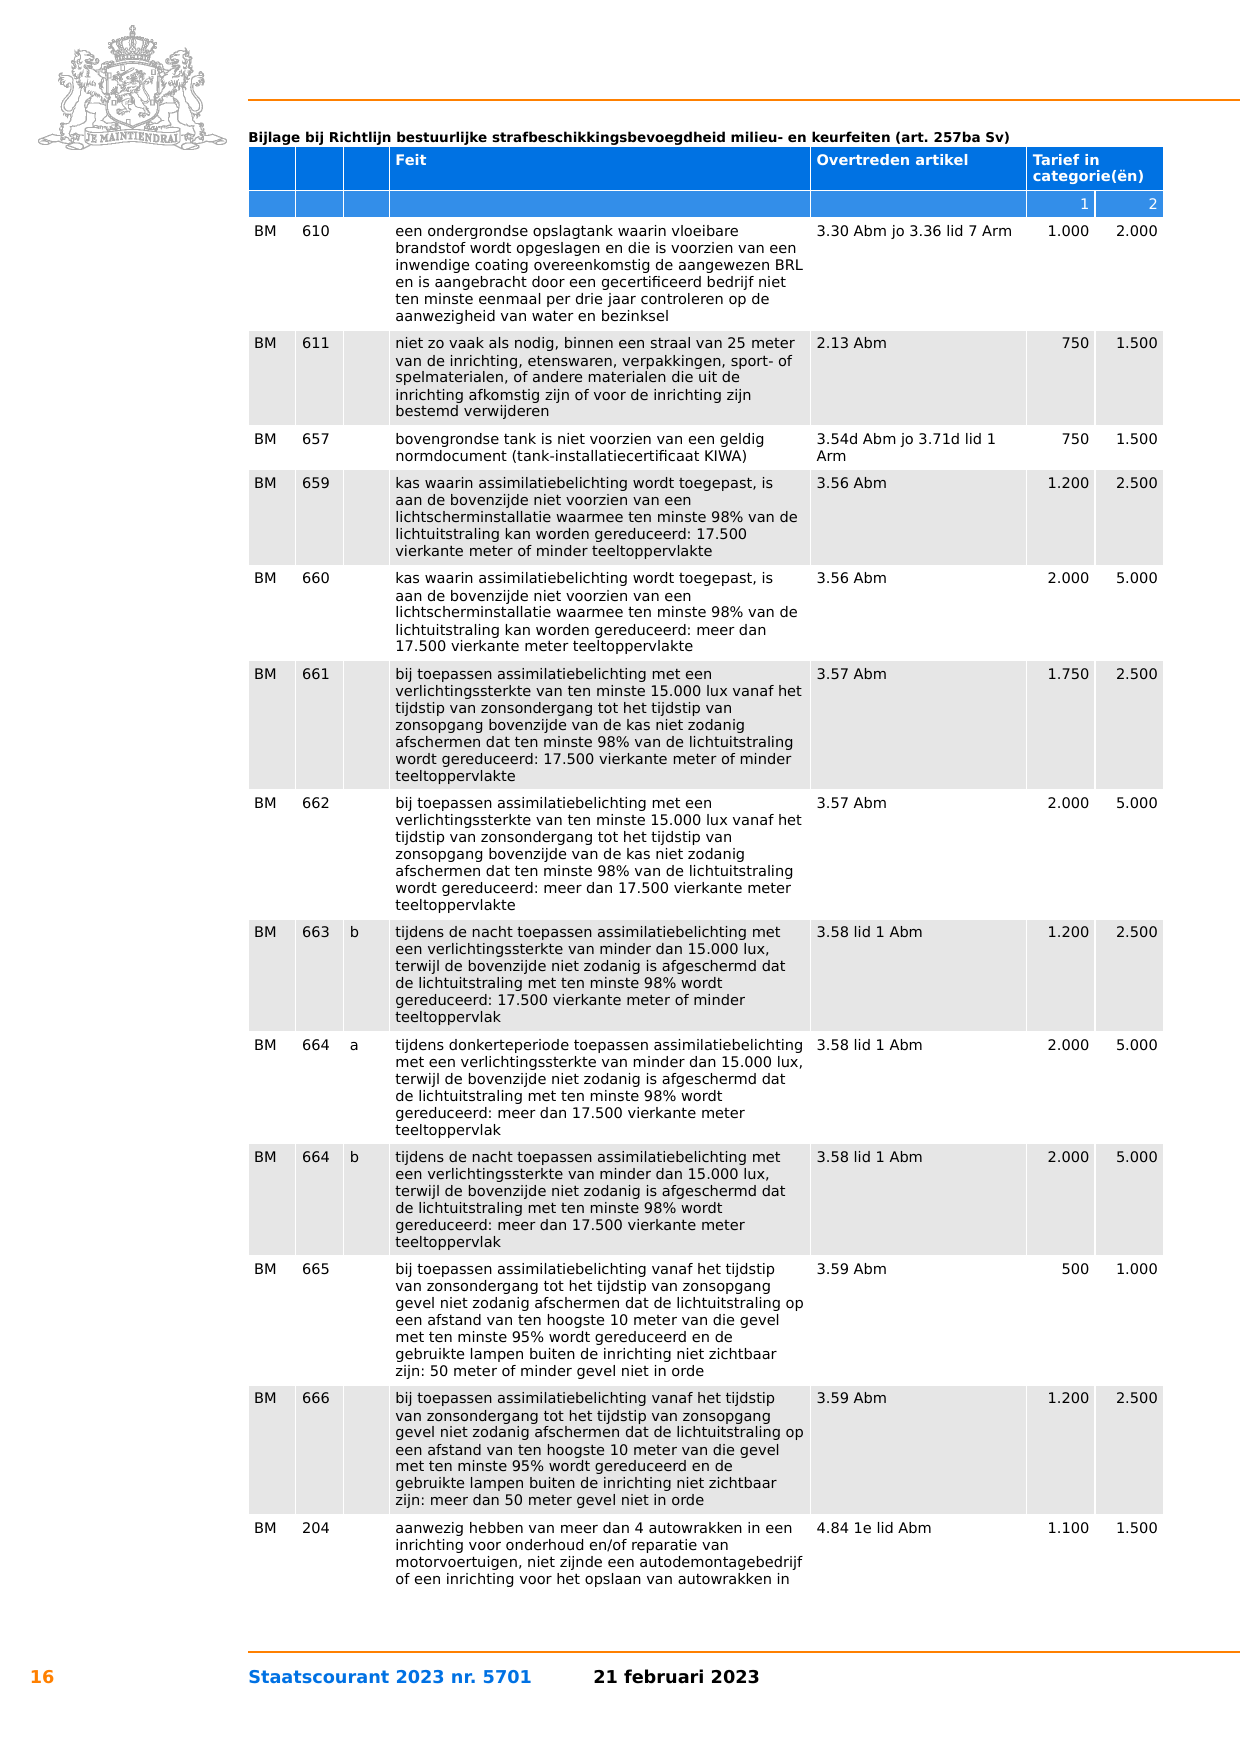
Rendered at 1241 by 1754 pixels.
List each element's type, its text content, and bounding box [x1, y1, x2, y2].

table_cell 2.000 [1027, 566, 1094, 660]
table_cell 1.200 [1027, 470, 1094, 565]
table_cell 3.56 Abm [811, 566, 1026, 660]
table_cell 3.54d Abm jo 3.71d lid 1 Arm [811, 426, 1026, 469]
table_cell 1.100 [1027, 1515, 1094, 1592]
table_cell 3.59 Abm [811, 1386, 1026, 1514]
table_cell 2.000 [1027, 1144, 1094, 1255]
table_cell BM [249, 219, 295, 330]
table_cell 3.57 Abm [811, 790, 1026, 918]
table_cell [344, 219, 389, 330]
table_cell [344, 331, 389, 425]
table_cell bij toepassen assimilatiebelichting vanaf het tijdstip van zonsondergang tot het tijdstip van zonsopgang gevel niet zodanig afschermen dat de lichtuitstraling op een afstand van ten hoogste 10 meter van die gevel met ten minste 95% wordt gereduceerd en de gebruikte lampen buiten de inrichting niet zichtbaar zijn: meer dan 50 meter gevel niet in orde [390, 1386, 810, 1514]
table_cell 2.500 [1096, 661, 1163, 789]
table_cell BM [249, 1515, 295, 1592]
table_cell 659 [296, 470, 343, 565]
table_cell 610 [296, 219, 343, 330]
table_cell 664 [296, 1144, 343, 1255]
table_cell 657 [296, 426, 343, 469]
table_cell a [344, 1032, 389, 1143]
table_cell [296, 147, 343, 190]
table_cell 2.13 Abm [811, 331, 1026, 425]
table_cell 2.000 [1096, 219, 1163, 330]
table_cell 5.000 [1096, 1144, 1163, 1255]
table_cell 3.57 Abm [811, 661, 1026, 789]
table_cell 5.000 [1096, 790, 1163, 918]
table_cell [390, 191, 810, 217]
table_cell 5.000 [1096, 1032, 1163, 1143]
table_header Bijlage bij Richtlijn bestuurlijke strafbeschikkingsbevoegdheid milieu- en keurfeiten (art. 257ba Sv) [248, 130, 1163, 146]
table_cell BM [249, 331, 295, 425]
table_cell bij toepassen assimilatiebelichting met een verlichtingssterkte van ten minste 15.000 lux vanaf het tijdstip van zonsondergang tot het tijdstip van zonsopgang bovenzijde van de kas niet zodanig afschermen dat ten minste 98% van de lichtuitstraling wordt gereduceerd: 17.500 vierkante meter of minder teeltoppervlakte [390, 661, 810, 789]
table_cell [344, 566, 389, 660]
table_cell [249, 147, 295, 190]
table_cell 500 [1027, 1256, 1094, 1385]
table_cell 3.58 lid 1 Abm [811, 920, 1026, 1031]
table_cell tijdens de nacht toepassen assimilatiebelichting met een verlichtingssterkte van minder dan 15.000 lux, terwijl de bovenzijde niet zodanig is afgeschermd dat de lichtuitstraling met ten minste 98% wordt gereduceerd: meer dan 17.500 vierkante meter teeltoppervlak [390, 1144, 810, 1255]
table_cell BM [249, 426, 295, 469]
table_cell tijdens donkerteperiode toepassen assimilatiebelichting met een verlichtingssterkte van minder dan 15.000 lux, terwijl de bovenzijde niet zodanig is afgeschermd dat de lichtuitstraling met ten minste 98% wordt gereduceerd: meer dan 17.500 vierkante meter teeltoppervlak [390, 1032, 810, 1143]
table_cell kas waarin assimilatiebelichting wordt toegepast, is aan de bovenzijde niet voorzien van een lichtscherminstallatie waarmee ten minste 98% van de lichtuitstraling kan worden gereduceerd: 17.500 vierkante meter of minder teeltoppervlakte [390, 470, 810, 565]
table_cell 2.500 [1096, 470, 1163, 565]
table_cell BM [249, 661, 295, 789]
table_cell 1.200 [1027, 920, 1094, 1031]
table_cell [811, 191, 1026, 217]
table_cell 1.750 [1027, 661, 1094, 789]
table_cell BM [249, 1032, 295, 1143]
table_cell BM [249, 470, 295, 565]
table_cell 3.30 Abm jo 3.36 lid 7 Arm [811, 219, 1026, 330]
table_cell 1.000 [1096, 1256, 1163, 1385]
table_cell 750 [1027, 426, 1094, 469]
table_cell [344, 790, 389, 918]
table_cell 3.58 lid 1 Abm [811, 1032, 1026, 1143]
table_cell een ondergrondse opslagtank waarin vloeibare brandstof wordt opgeslagen en die is voorzien van een inwendige coating overeenkomstig de aangewezen BRL en is aangebracht door een gecertificeerd bedrijf niet ten minste eenmaal per drie jaar controleren op de aanwezigheid van water en bezinksel [390, 219, 810, 330]
table_cell Tarief in categorie(ën) [1027, 147, 1163, 190]
table_cell 1.500 [1096, 426, 1163, 469]
table_cell b [344, 920, 389, 1031]
table_cell BM [249, 1144, 295, 1255]
table_cell [344, 147, 389, 190]
table_cell [344, 1386, 389, 1514]
table_cell 664 [296, 1032, 343, 1143]
table_cell BM [249, 566, 295, 660]
table_cell 1 [1027, 191, 1094, 217]
table_cell [296, 191, 343, 217]
table_cell BM [249, 790, 295, 918]
table_cell 1.000 [1027, 219, 1094, 330]
table_cell b [344, 1144, 389, 1255]
table_cell BM [249, 1256, 295, 1385]
table_cell [344, 661, 389, 789]
table_cell BM [249, 1386, 295, 1514]
table_cell bij toepassen assimilatiebelichting met een verlichtingssterkte van ten minste 15.000 lux vanaf het tijdstip van zonsondergang tot het tijdstip van zonsopgang bovenzijde van de kas niet zodanig afschermen dat ten minste 98% van de lichtuitstraling wordt gereduceerd: meer dan 17.500 vierkante meter teeltoppervlakte [390, 790, 810, 918]
table_cell [344, 426, 389, 469]
table_cell 666 [296, 1386, 343, 1514]
picture [38, 25, 227, 150]
table_cell 660 [296, 566, 343, 660]
table_cell 665 [296, 1256, 343, 1385]
table_cell [344, 1256, 389, 1385]
table_cell bovengrondse tank is niet voorzien van een geldig normdocument (tank-installatiecertificaat KIWA) [390, 426, 810, 469]
table_cell 1.200 [1027, 1386, 1094, 1514]
table_cell 2.500 [1096, 920, 1163, 1031]
table_cell 4.84 1e lid Abm [811, 1515, 1026, 1592]
table_cell 1.500 [1096, 331, 1163, 425]
table_cell Overtreden artikel [811, 147, 1026, 190]
table_cell [249, 191, 295, 217]
table_cell tijdens de nacht toepassen assimilatiebelichting met een verlichtingssterkte van minder dan 15.000 lux, terwijl de bovenzijde niet zodanig is afgeschermd dat de lichtuitstraling met ten minste 98% wordt gereduceerd: 17.500 vierkante meter of minder teeltoppervlak [390, 920, 810, 1031]
table_cell BM [249, 920, 295, 1031]
table_cell 204 [296, 1515, 343, 1592]
table_cell aanwezig hebben van meer dan 4 autowrakken in een inrichting voor onderhoud en/of reparatie van motorvoertuigen, niet zijnde een autodemontagebedrijf of een inrichting voor het opslaan van autowrakken in [390, 1515, 810, 1592]
table_cell niet zo vaak als nodig, binnen een straal van 25 meter van de inrichting, etenswaren, verpakkingen, sport- of spelmaterialen, of andere materialen die uit de inrichting afkomstig zijn of voor de inrichting zijn bestemd verwijderen [390, 331, 810, 425]
table_cell 2 [1096, 191, 1163, 217]
table_cell 2.000 [1027, 790, 1094, 918]
table_cell 3.56 Abm [811, 470, 1026, 565]
table_cell 2.000 [1027, 1032, 1094, 1143]
table_cell bij toepassen assimilatiebelichting vanaf het tijdstip van zonsondergang tot het tijdstip van zonsopgang gevel niet zodanig afschermen dat de lichtuitstraling op een afstand van ten hoogste 10 meter van die gevel met ten minste 95% wordt gereduceerd en de gebruikte lampen buiten de inrichting niet zichtbaar zijn: 50 meter of minder gevel niet in orde [390, 1256, 810, 1385]
table_cell kas waarin assimilatiebelichting wordt toegepast, is aan de bovenzijde niet voorzien van een lichtscherminstallatie waarmee ten minste 98% van de lichtuitstraling kan worden gereduceerd: meer dan 17.500 vierkante meter teeltoppervlakte [390, 566, 810, 660]
table_cell 1.500 [1096, 1515, 1163, 1592]
table_cell 661 [296, 661, 343, 789]
table_cell [344, 191, 389, 217]
table_cell 662 [296, 790, 343, 918]
table_cell 3.58 lid 1 Abm [811, 1144, 1026, 1255]
table_cell Feit [390, 147, 810, 190]
table_cell [344, 470, 389, 565]
table_cell 663 [296, 920, 343, 1031]
table_cell 611 [296, 331, 343, 425]
table_cell 5.000 [1096, 566, 1163, 660]
table_cell 2.500 [1096, 1386, 1163, 1514]
table_cell [344, 1515, 389, 1592]
table_cell 3.59 Abm [811, 1256, 1026, 1385]
table_cell 750 [1027, 331, 1094, 425]
